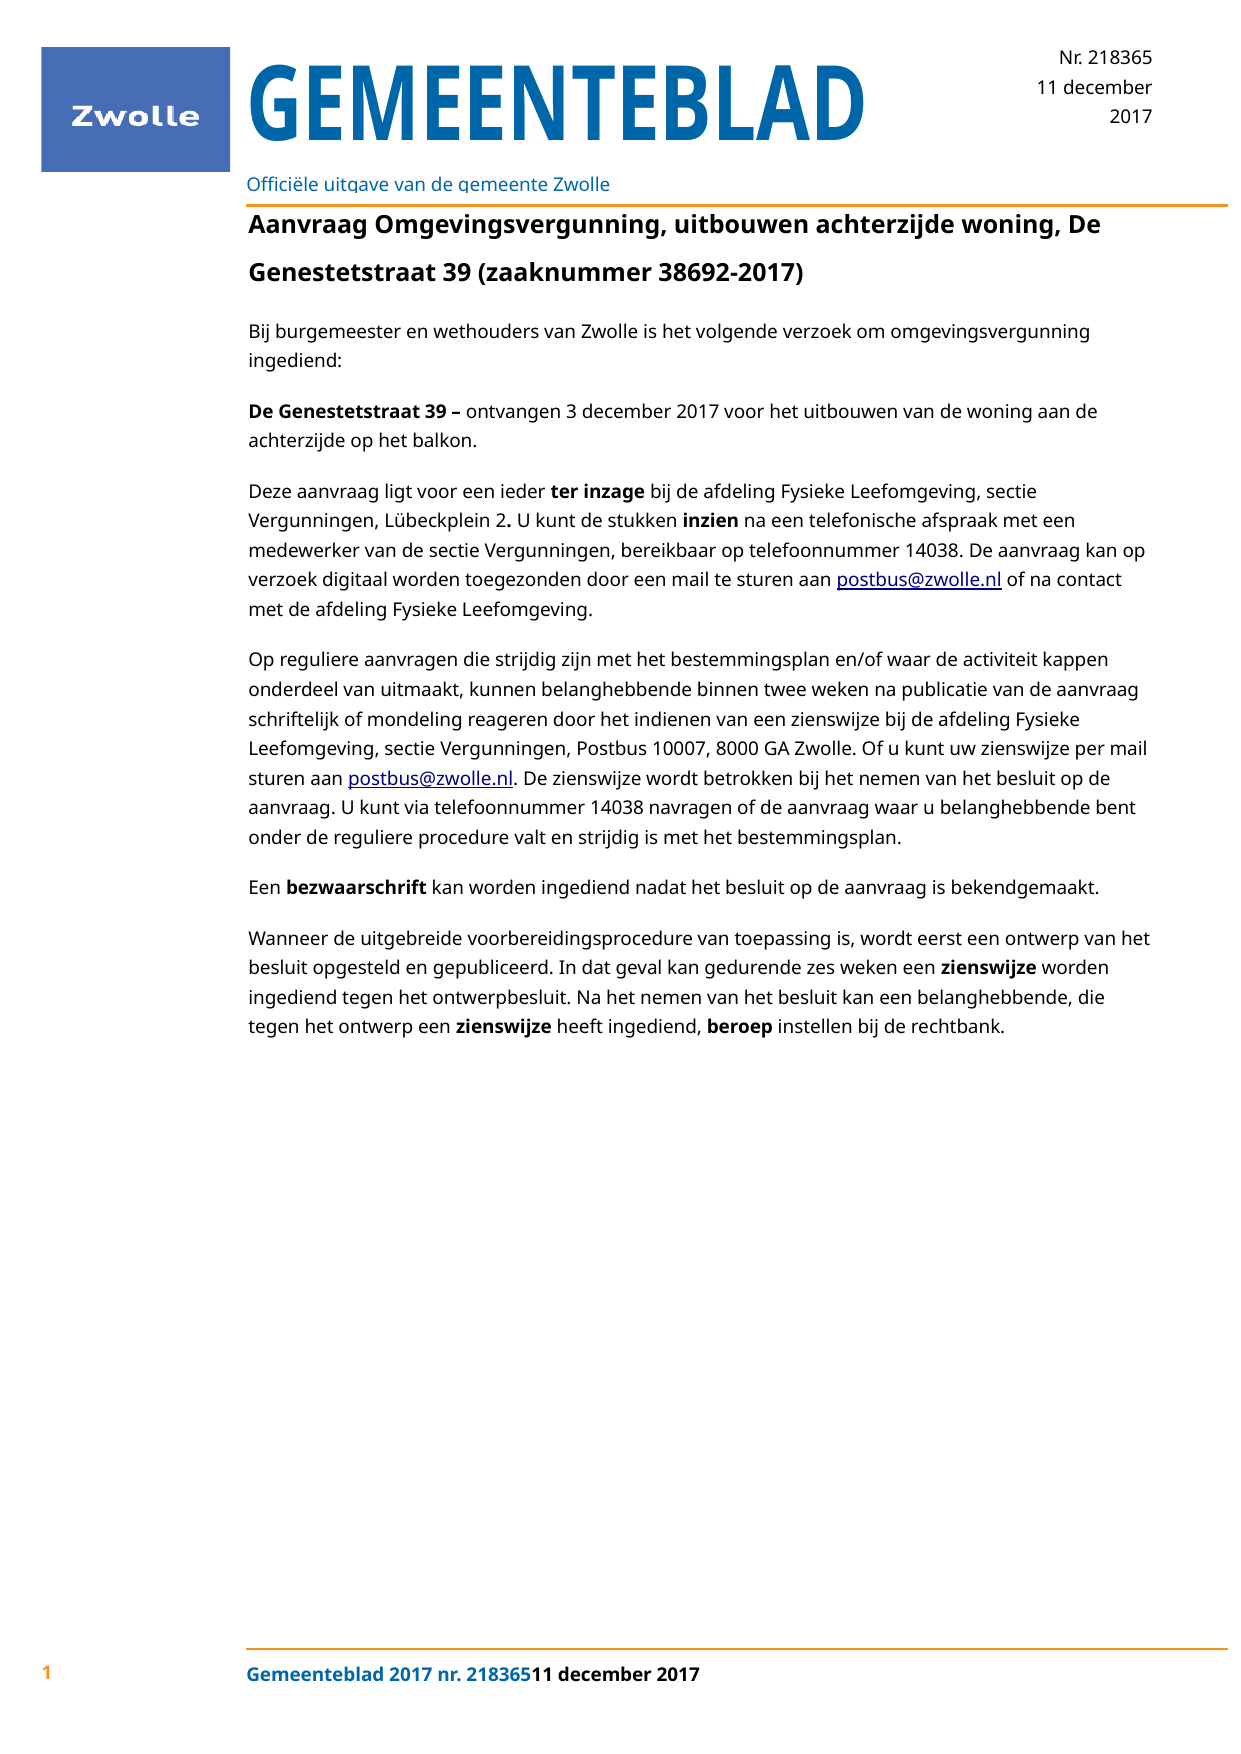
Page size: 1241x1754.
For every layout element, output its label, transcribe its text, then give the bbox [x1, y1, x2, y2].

text De Genestetstraat 39 – ontvangen 3 december 2017 voor het uitbouwen van de woning aan de achterzijde op het balkon. [248, 398, 1152, 453]
text Een bezwaarschrift kan worden ingediend nadat het besluit op de aanvraag is bekendgemaakt. [248, 874, 1152, 900]
text Deze aanvraag ligt voor een ieder ter inzage bij de afdeling Fysieke Leefomgeving, sectie Vergunningen, Lübeckplein 2. U kunt de stukken inzien na een telefonische afspraak met een medewerker van de sectie Vergunningen, bereikbaar op telefoonnummer 14038. De aanvraag kan op verzoek digitaal worden toegezonden door een mail te sturen aan postbus@zwolle.nl of na contact met de afdeling Fysieke Leefomgeving. [248, 478, 1152, 622]
picture [41, 47, 231, 172]
text Bij burgemeester en wethouders van Zwolle is het volgende verzoek om omgevingsvergunning ingediend: [248, 318, 1152, 373]
text Op reguliere aanvragen die strijdig zijn met het bestemmingsplan en/of waar de activiteit kappen onderdeel van uitmaakt, kunnen belanghebbende binnen twee weken na publicatie van de aanvraag schriftelijk of mondeling reageren door het indienen van een zienswijze bij de afdeling Fysieke Leefomgeving, sectie Vergunningen, Postbus 10007, 8000 GA Zwolle. Of u kunt uw zienswijze per mail sturen aan postbus@zwolle.nl. De zienswijze wordt betrokken bij het nemen van het besluit op de aanvraag. U kunt via telefoonnummer 14038 navragen of de aanvraag waar u belanghebbende bent onder de reguliere procedure valt en strijdig is met het bestemmingsplan. [248, 647, 1152, 850]
text Aanvraag Omgevingsvergunning, uitbouwen achterzijde woning, De Genestetstraat 39 (zaaknummer 38692-2017) [248, 207, 1152, 288]
text Wanneer de uitgebreide voorbereidingsprocedure van toepassing is, wordt eerst een ontwerp van het besluit opgesteld en gepubliceerd. In dat geval kan gedurende zes weken een zienswijze worden ingediend tegen het ontwerpbesluit. Na het nemen van het besluit kan een belanghebbende, die tegen het ontwerp een zienswijze heeft ingediend, beroep instellen bij de rechtbank. [248, 925, 1152, 1039]
